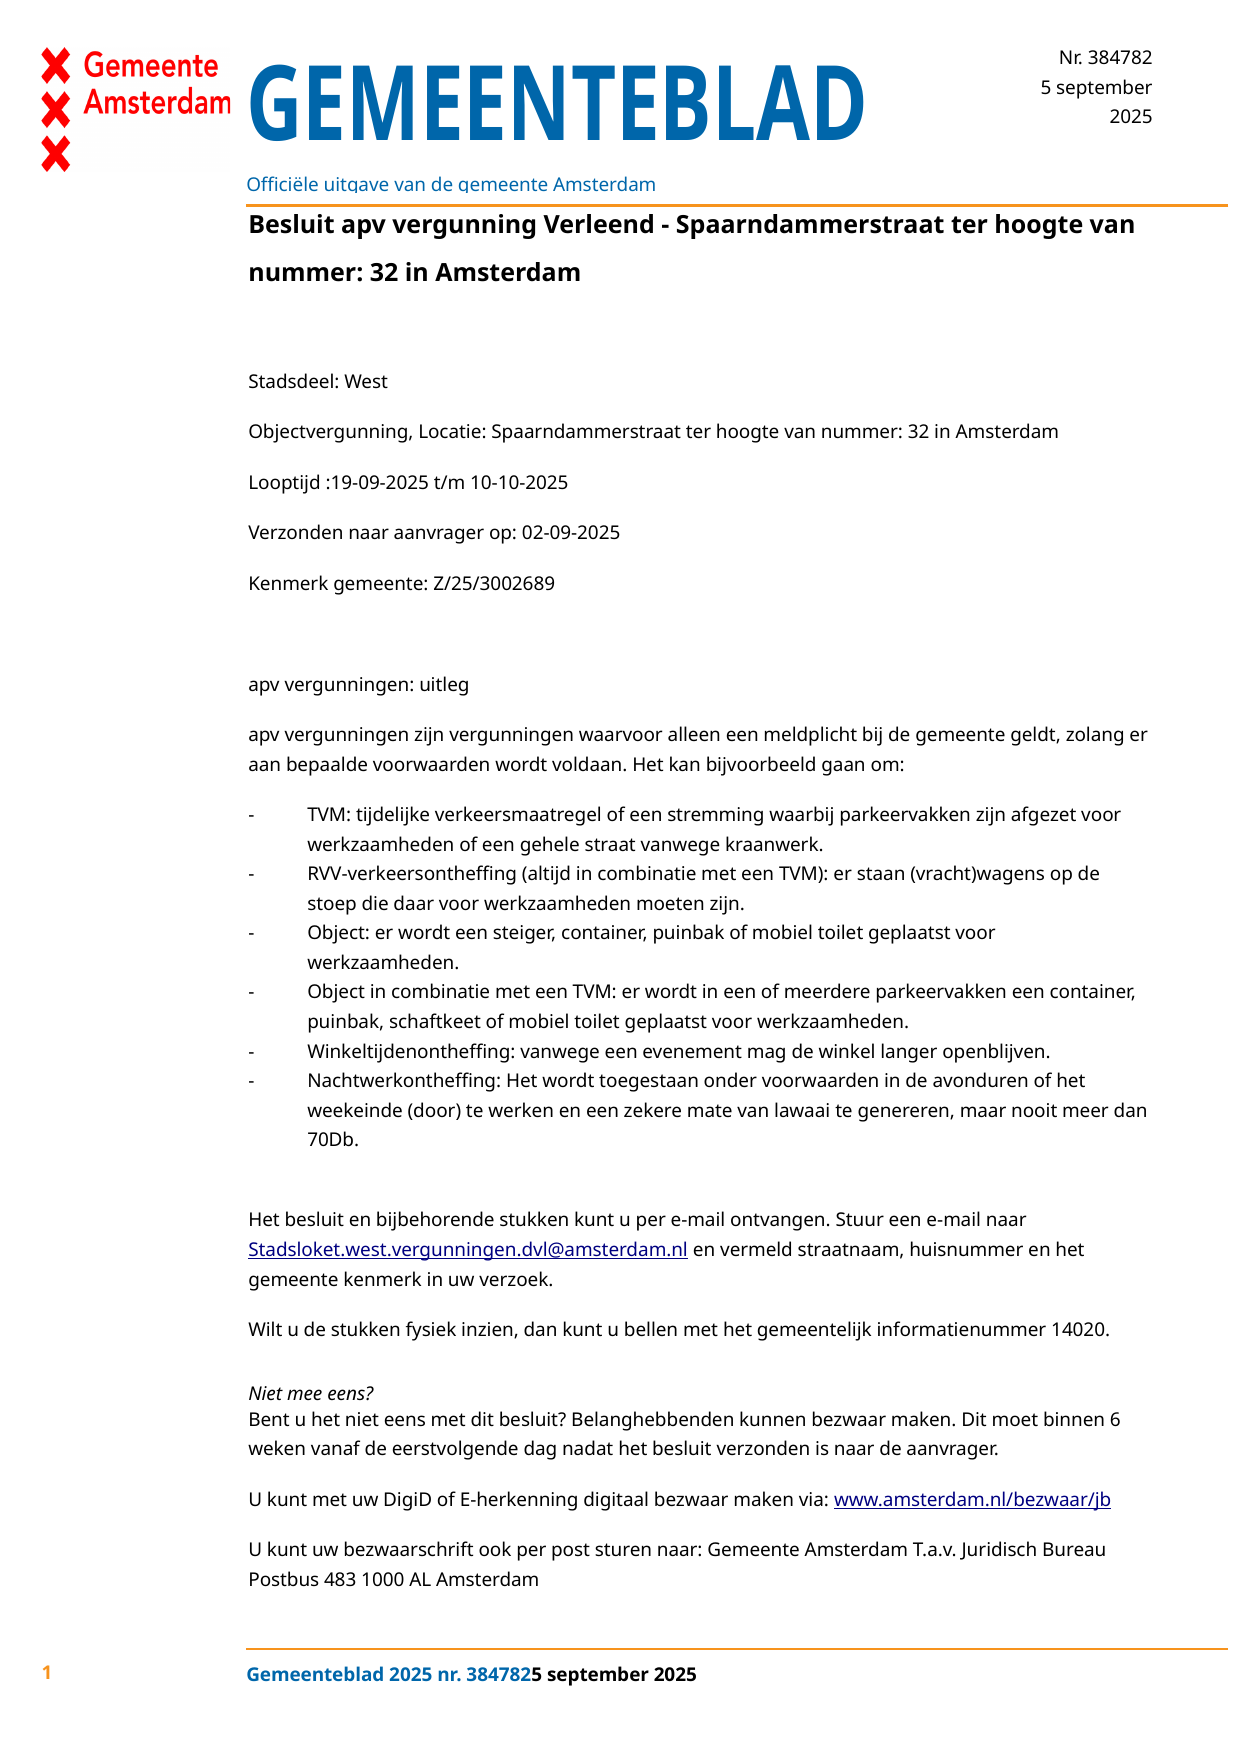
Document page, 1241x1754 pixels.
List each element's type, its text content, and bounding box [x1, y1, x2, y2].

text Niet mee eens? [248, 1380, 1152, 1406]
text Stadsdeel: West [248, 368, 1152, 394]
text U kunt met uw DigiD of E-herkenning digitaal bezwaar maken via: www.amsterdam.nl/bezwaar/jb [248, 1486, 1152, 1512]
text apv vergunningen zijn vergunningen waarvoor alleen een meldplicht bij de gemeente geldt, zolang er aan bepaalde voorwaarden wordt voldaan. Het kan bijvoorbeeld gaan om: [248, 721, 1152, 777]
list Object: er wordt een steiger, container, puinbak of mobiel toilet geplaatst voor werkzaamheden. [248, 919, 1152, 975]
text U kunt uw bezwaarschrift ook per post sturen naar: Gemeente Amsterdam T.a.v. Juridisch Bureau Postbus 483 1000 AL Amsterdam [248, 1536, 1152, 1592]
text Kenmerk gemeente: Z/25/3002689 [248, 570, 1152, 596]
text Besluit apv vergunning Verleend - Spaarndammerstraat ter hoogte van nummer: 32 in Amsterdam [248, 207, 1152, 288]
text Looptijd :19-09-2025 t/m 10-10-2025 [248, 469, 1152, 495]
list RVV-verkeersontheffing (altijd in combinatie met een TVM): er staan (vracht)wagens op de stoep die daar voor werkzaamheden moeten zijn. [248, 860, 1152, 916]
list Nachtwerkontheffing: Het wordt toegestaan onder voorwaarden in de avonduren of het weekeinde (door) te werken en een zekere mate van lawaai te genereren, maar nooit meer dan 70Db. [248, 1067, 1152, 1152]
picture [41, 47, 231, 172]
text Objectvergunning, Locatie: Spaarndammerstraat ter hoogte van nummer: 32 in Amsterdam [248, 419, 1152, 444]
text Wilt u de stukken fysiek inzien, dan kunt u bellen met het gemeentelijk informatienummer 14020. [248, 1316, 1152, 1342]
text Verzonden naar aanvrager op: 02-09-2025 [248, 519, 1152, 545]
text apv vergunningen: uitleg [248, 671, 1152, 697]
list Object in combinatie met een TVM: er wordt in een of meerdere parkeervakken een container, puinbak, schaftkeet of mobiel toilet geplaatst voor werkzaamheden. [248, 979, 1152, 1034]
text Bent u het niet eens met dit besluit? Belanghebbenden kunnen bezwaar maken. Dit moet binnen 6 weken vanaf de eerstvolgende dag nadat het besluit verzonden is naar de aanvrager. [248, 1406, 1152, 1461]
text Het besluit en bijbehorende stukken kunt u per e-mail ontvangen. Stuur een e-mail naar Stadsloket.west.vergunningen.dvl@amsterdam.nl en vermeld straatnaam, huisnummer en het gemeente kenmerk in uw verzoek. [248, 1207, 1152, 1292]
list Winkeltijdenontheffing: vanwege een evenement mag de winkel langer openblijven. [248, 1038, 1152, 1064]
list TVM: tijdelijke verkeersmaatregel of een stremming waarbij parkeervakken zijn afgezet voor werkzaamheden of een gehele straat vanwege kraanwerk. [248, 801, 1152, 857]
